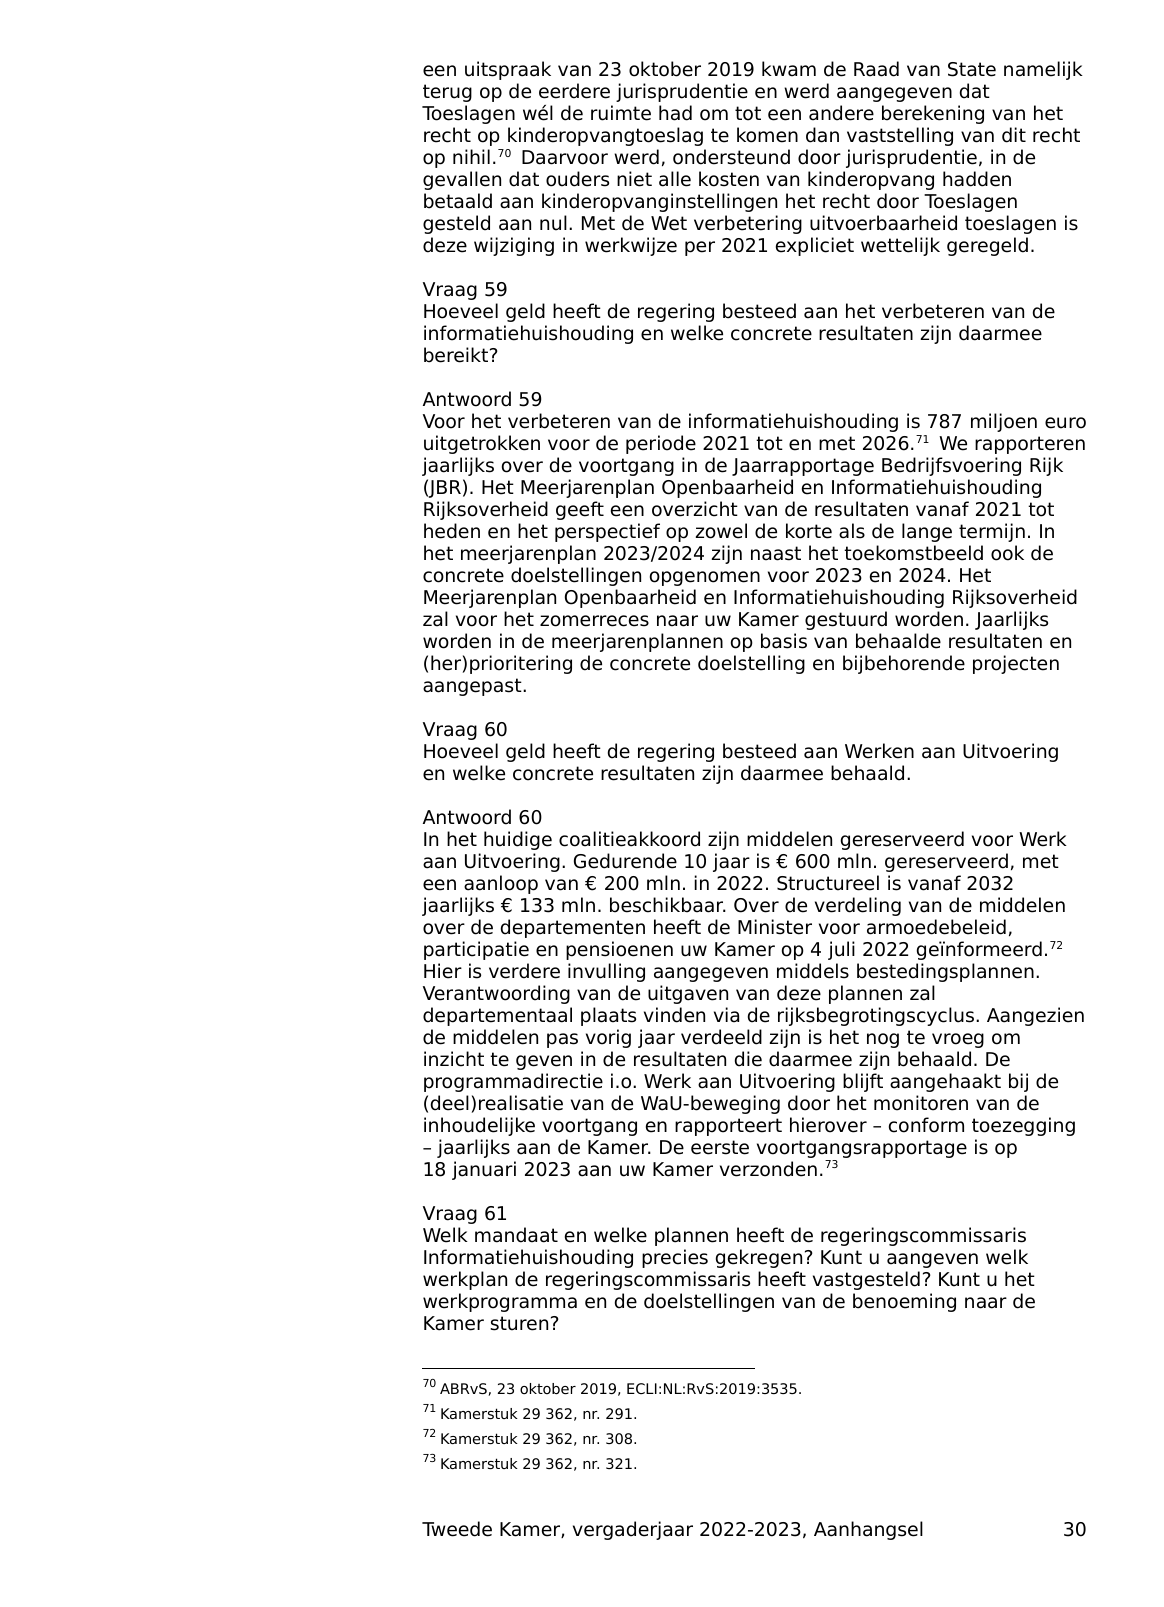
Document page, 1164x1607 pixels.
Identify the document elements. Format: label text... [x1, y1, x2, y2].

text ABRvS, 23 oktober 2019, ECLI:NL:RvS:2019:3535. [422, 1377, 1087, 1399]
text Vraag 60 [422, 719, 1087, 741]
text Vraag 59 [422, 279, 1087, 301]
text Welk mandaat en welke plannen heeft de regeringscommissaris Informatiehuishouding precies gekregen? Kunt u aangeven welk werkplan de regeringscommissaris heeft vastgesteld? Kunt u het werkprogramma en de doelstellingen van de benoeming naar de Kamer sturen? [422, 1225, 1087, 1335]
text Antwoord 59 [422, 389, 1087, 411]
text Voor het verbeteren van de informatiehuishouding is 787 miljoen euro uitgetrokken voor de periode 2021 tot en met 2026. We rapporteren jaarlijks over de voortgang in de Jaarrapportage Bedrijfsvoering Rijk (JBR). Het Meerjarenplan Openbaarheid en Informatiehuishouding Rijksoverheid geeft een overzicht van de resultaten vanaf 2021 tot heden en het perspectief op zowel de korte als de lange termijn. In het meerjarenplan 2023/2024 zijn naast het toekomstbeeld ook de concrete doelstellingen opgenomen voor 2023 en 2024. Het Meerjarenplan Openbaarheid en Informatiehuishouding Rijksoverheid zal voor het zomerreces naar uw Kamer gestuurd worden. Jaarlijks worden in de meerjarenplannen op basis van behaalde resultaten en (her)prioritering de concrete doelstelling en bijbehorende projecten aangepast. [422, 411, 1087, 697]
text Kamerstuk 29 362, nr. 291. [422, 1402, 1087, 1424]
text Hoeveel geld heeft de regering besteed aan het verbeteren van de informatiehuishouding en welke concrete resultaten zijn daarmee bereikt? [422, 301, 1087, 367]
text Hoeveel geld heeft de regering besteed aan Werken aan Uitvoering en welke concrete resultaten zijn daarmee behaald. [422, 741, 1087, 785]
text een uitspraak van 23 oktober 2019 kwam de Raad van State namelijk terug op de eerdere jurisprudentie en werd aangegeven dat Toeslagen wél de ruimte had om tot een andere berekening van het recht op kinderopvangtoeslag te komen dan vaststelling van dit recht op nihil. Daarvoor werd, ondersteund door jurisprudentie, in de gevallen dat ouders niet alle kosten van kinderopvang hadden betaald aan kinderopvanginstellingen het recht door Toeslagen gesteld aan nul. Met de Wet verbetering uitvoerbaarheid toeslagen is deze wijziging in werkwijze per 2021 expliciet wettelijk geregeld. [422, 59, 1087, 257]
text Antwoord 60 [422, 807, 1087, 829]
text Kamerstuk 29 362, nr. 308. [422, 1427, 1087, 1449]
text In het huidige coalitieakkoord zijn middelen gereserveerd voor Werk aan Uitvoering. Gedurende 10 jaar is € 600 mln. gereserveerd, met een aanloop van € 200 mln. in 2022. Structureel is vanaf 2032 jaarlijks € 133 mln. beschikbaar. Over de verdeling van de middelen over de departementen heeft de Minister voor armoedebeleid, participatie en pensioenen uw Kamer op 4 juli 2022 geïnformeerd. Hier is verdere invulling aangegeven middels bestedingsplannen. Verantwoording van de uitgaven van deze plannen zal departementaal plaats vinden via de rijksbegrotingscyclus. Aangezien de middelen pas vorig jaar verdeeld zijn is het nog te vroeg om inzicht te geven in de resultaten die daarmee zijn behaald. De programmadirectie i.o. Werk aan Uitvoering blijft aangehaakt bij de (deel)realisatie van de WaU-beweging door het monitoren van de inhoudelijke voortgang en rapporteert hierover – conform toezegging – jaarlijks aan de Kamer. De eerste voortgangsrapportage is op 18 januari 2023 aan uw Kamer verzonden. [422, 829, 1087, 1181]
text Kamerstuk 29 362, nr. 321. [422, 1452, 1087, 1474]
text Vraag 61 [422, 1203, 1087, 1225]
